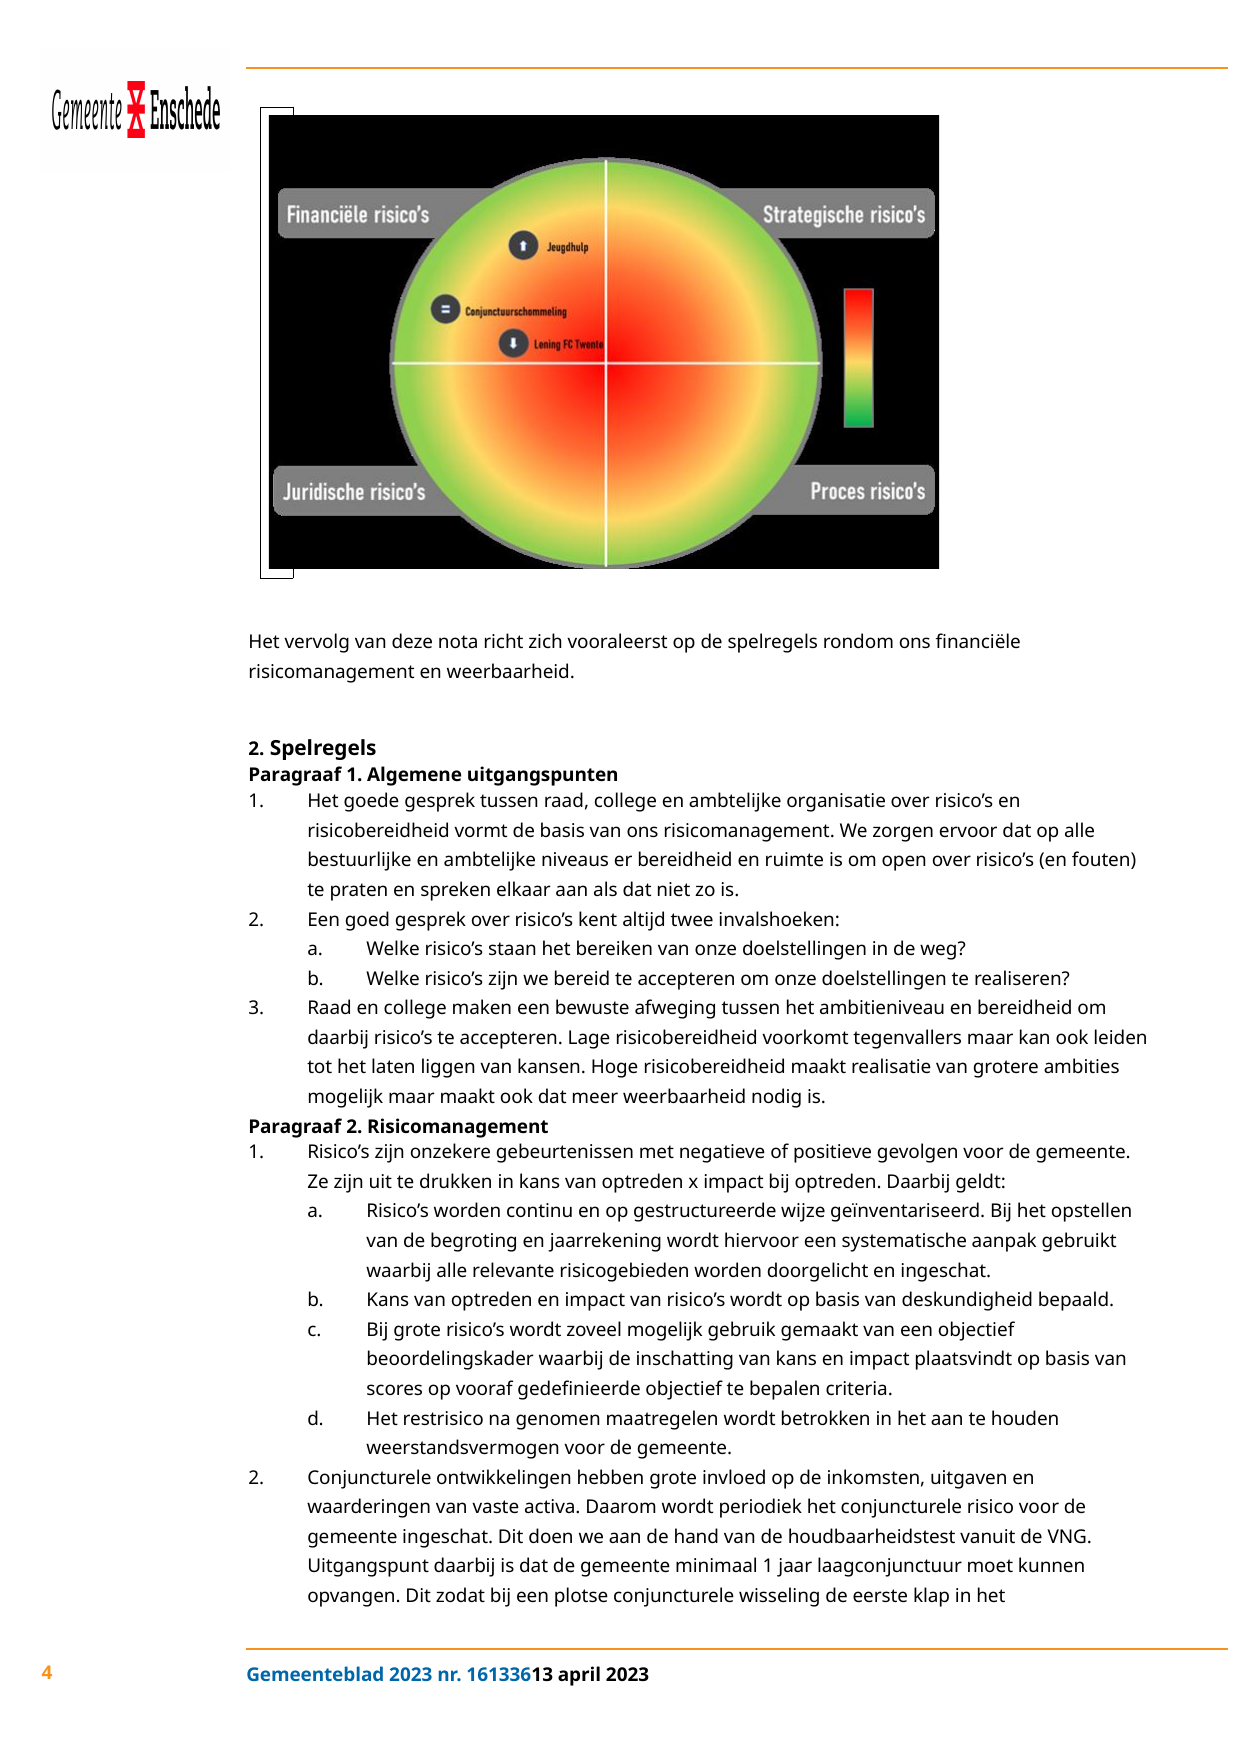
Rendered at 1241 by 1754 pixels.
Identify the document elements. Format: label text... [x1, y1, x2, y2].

list Het restrisico na genomen maatregelen wordt betrokken in het aan te houden weerstandsvermogen voor de gemeente. [307, 1405, 1152, 1460]
list Welke risico’s staan het bereiken van onze doelstellingen in de weg? [307, 935, 1152, 961]
list Conjuncturele ontwikkelingen hebben grote invloed op de inkomsten, uitgaven en waarderingen van vaste activa. Daarom wordt periodiek het conjuncturele risico voor de gemeente ingeschat. Dit doen we aan de hand van de houdbaarheidstest vanuit de VNG. Uitgangspunt daarbij is dat de gemeente minimaal 1 jaar laagconjunctuur moet kunnen opvangen. Dit zodat bij een plotse conjuncturele wisseling de eerste klap in het [248, 1464, 1152, 1608]
text Het vervolg van deze nota richt zich vooraleerst op de spelregels rondom ons financiële risicomanagement en weerbaarheid. [248, 628, 1152, 684]
list Kans van optreden en impact van risico’s wordt op basis van deskundigheid bepaald. [307, 1286, 1152, 1312]
list Raad en college maken een bewuste afweging tussen het ambitieniveau en bereidheid om daarbij risico’s te accepteren. Lage risicobereidheid voorkomt tegenvallers maar kan ook leiden tot het laten liggen van kansen. Hoge risicobereidheid maakt realisatie van grotere ambities mogelijk maar maakt ook dat meer weerbaarheid nodig is. [248, 994, 1152, 1109]
list Een goed gesprek over risico’s kent altijd twee invalshoeken: [248, 906, 1152, 931]
text Paragraaf 2. Risicomanagement [248, 1113, 1152, 1138]
list Risico’s zijn onzekere gebeurtenissen met negatieve of positieve gevolgen voor de gemeente. Ze zijn uit te drukken in kans van optreden x impact bij optreden. Daarbij geldt: [248, 1138, 1152, 1194]
list Welke risico’s zijn we bereid te accepteren om onze doelstellingen te realiseren? [307, 965, 1152, 991]
picture [41, 47, 231, 172]
text 2. Spelregels [248, 733, 1152, 762]
list Risico’s worden continu en op gestructureerde wijze geïnventariseerd. Bij het opstellen van de begroting en jaarrekening wordt hiervoor een systematische aanpak gebruikt waarbij alle relevante risicogebieden worden doorgelicht en ingeschat. [307, 1198, 1152, 1283]
list Bij grote risico’s wordt zoveel mogelijk gebruik gemaakt van een objectief beoordelingskader waarbij de inschatting van kans en impact plaatsvindt op basis van scores op vooraf gedefinieerde objectief te bepalen criteria. [307, 1316, 1152, 1401]
picture [268, 115, 940, 569]
text Paragraaf 1. Algemene uitgangspunten [248, 762, 1152, 787]
list Het goede gesprek tussen raad, college en ambtelijke organisatie over risico’s en risicobereidheid vormt de basis van ons risicomanagement. We zorgen ervoor dat op alle bestuurlijke en ambtelijke niveaus er bereidheid en ruimte is om open over risico’s (en fouten) te praten en spreken elkaar aan als dat niet zo is. [248, 787, 1152, 902]
